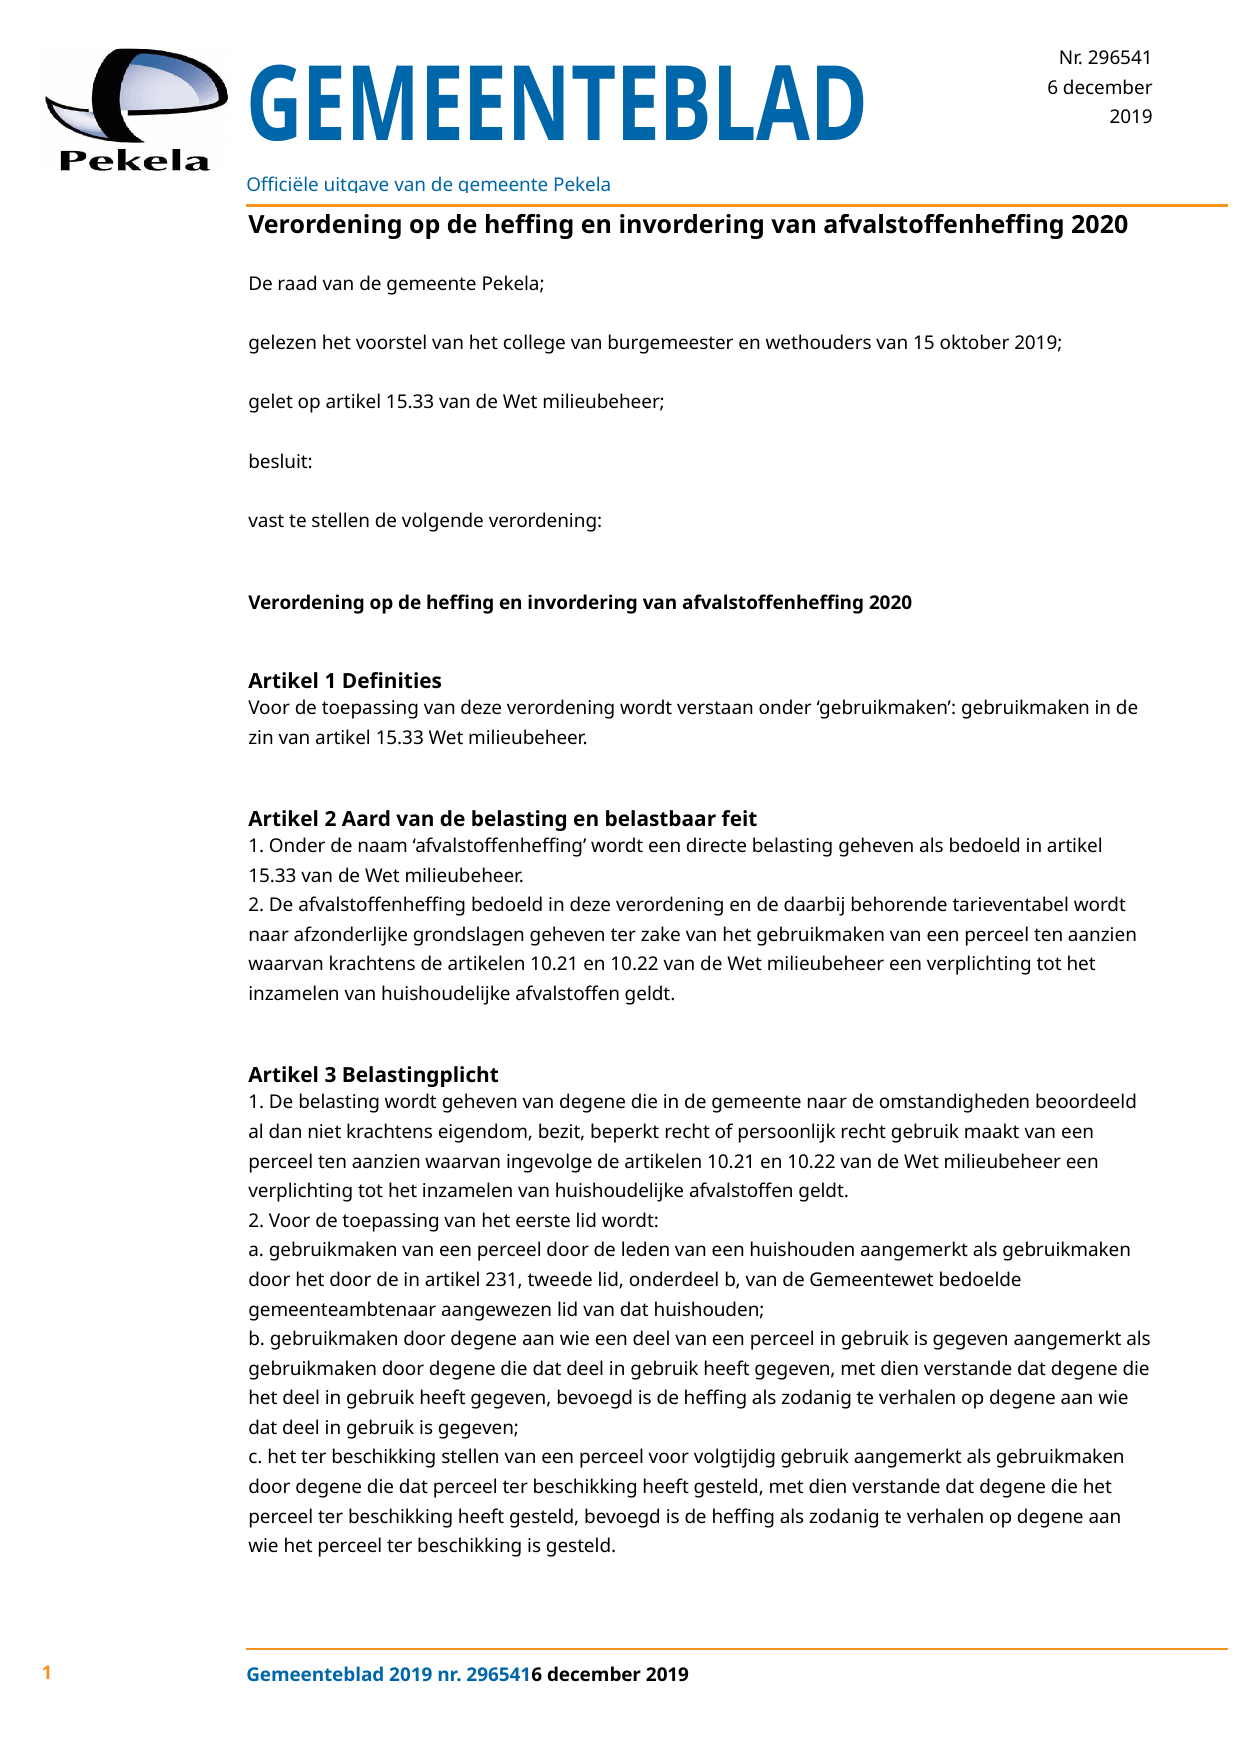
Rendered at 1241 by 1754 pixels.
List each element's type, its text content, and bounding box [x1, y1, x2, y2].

text 2. Voor de toepassing van het eerste lid wordt: [248, 1207, 1152, 1233]
text Artikel 3 Belastingplicht [248, 1060, 1152, 1089]
text 2. De afvalstoffenheffing bedoeld in deze verordening en de daarbij behorende tarieventabel wordt naar afzonderlijke grondslagen geheven ter zake van het gebruikmaken van een perceel ten aanzien waarvan krachtens de artikelen 10.21 en 10.22 van de Wet milieubeheer een verplichting tot het inzamelen van huishoudelijke afvalstoffen geldt. [248, 891, 1152, 1006]
text Voor de toepassing van deze verordening wordt verstaan onder ‘gebruikmaken’: gebruikmaken in de zin van artikel 15.33 Wet milieubeheer. [248, 694, 1152, 749]
text De raad van de gemeente Pekela; [248, 270, 1152, 296]
text gelezen het voorstel van het college van burgemeester en wethouders van 15 oktober 2019; [248, 329, 1152, 355]
text b. gebruikmaken door degene aan wie een deel van een perceel in gebruik is gegeven aangemerkt als gebruikmaken door degene die dat deel in gebruik heeft gegeven, met dien verstande dat degene die het deel in gebruik heeft gegeven, bevoegd is de heffing als zodanig te verhalen op degene aan wie dat deel in gebruik is gegeven; [248, 1325, 1152, 1440]
text besluit: [248, 448, 1152, 473]
text vast te stellen de volgende verordening: [248, 507, 1152, 533]
text c. het ter beschikking stellen van een perceel voor volgtijdig gebruik aangemerkt als gebruikmaken door degene die dat perceel ter beschikking heeft gesteld, met dien verstande dat degene die het perceel ter beschikking heeft gesteld, bevoegd is de heffing als zodanig te verhalen op degene aan wie het perceel ter beschikking is gesteld. [248, 1444, 1152, 1558]
text 1. De belasting wordt geheven van degene die in de gemeente naar de omstandigheden beoordeeld al dan niet krachtens eigendom, bezit, beperkt recht of persoonlijk recht gebruik maakt van een perceel ten aanzien waarvan ingevolge de artikelen 10.21 en 10.22 van de Wet milieubeheer een verplichting tot het inzamelen van huishoudelijke afvalstoffen geldt. [248, 1089, 1152, 1203]
text Verordening op de heffing en invordering van afvalstoffenheffing 2020 [248, 587, 1152, 615]
text a. gebruikmaken van een perceel door de leden van een huishouden aangemerkt als gebruikmaken door het door de in artikel 231, tweede lid, onderdeel b, van de Gemeentewet bedoelde gemeenteambtenaar aangewezen lid van dat huishouden; [248, 1237, 1152, 1321]
text Artikel 1 Definities [248, 666, 1152, 694]
text Artikel 2 Aard van de belasting en belastbaar feit [248, 804, 1152, 832]
text Verordening op de heffing en invordering van afvalstoffenheffing 2020 [248, 207, 1152, 241]
picture [41, 47, 231, 172]
text gelet op artikel 15.33 van de Wet milieubeheer; [248, 389, 1152, 414]
text 1. Onder de naam ‘afvalstoffenheffing’ wordt een directe belasting geheven als bedoeld in artikel 15.33 van de Wet milieubeheer. [248, 832, 1152, 888]
